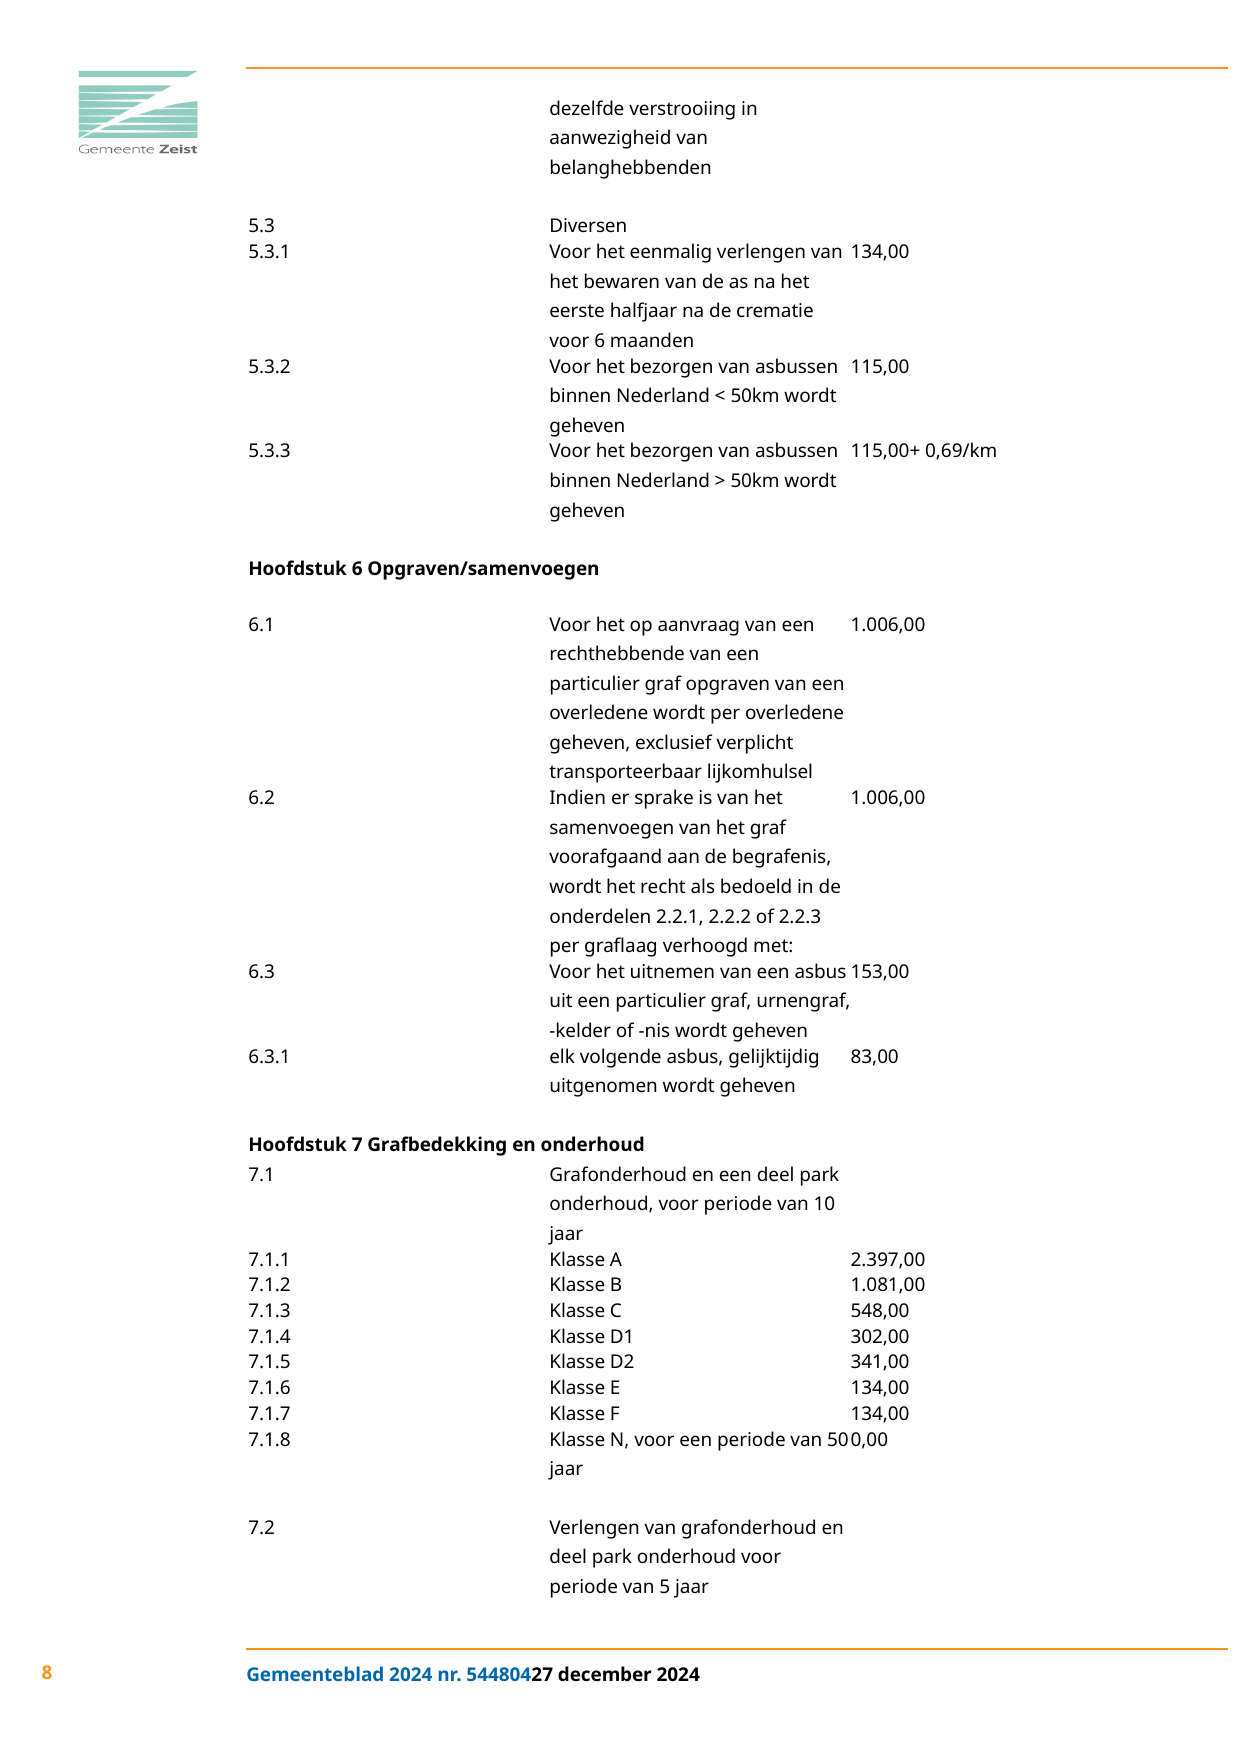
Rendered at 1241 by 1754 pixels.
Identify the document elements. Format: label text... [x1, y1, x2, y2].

table_cell 83,00 [850, 1043, 1152, 1098]
table_cell [850, 95, 1152, 180]
table_cell 5.3.3 [248, 438, 549, 523]
table_cell Klasse E [549, 1374, 850, 1400]
table_cell Voor het uitnemen van een asbus uit een particulier graf, urnengraf, -kelder of -nis wordt geheven [549, 958, 850, 1043]
table_cell 302,00 [850, 1323, 1152, 1349]
table_cell 115,00 [850, 353, 1152, 438]
table_cell Klasse A [549, 1246, 850, 1271]
table_cell 134,00 [850, 238, 1152, 353]
table_cell 5.3.2 [248, 353, 549, 438]
table_cell 7.1.4 [248, 1323, 549, 1349]
table_cell Klasse D1 [549, 1323, 850, 1349]
text Hoofdstuk 7 Grafbedekking en onderhoud [248, 1131, 1152, 1157]
table_cell Voor het op aanvraag van een rechthebbende van een particulier graf opgraven van een overledene wordt per overledene geheven, exclusief verplicht transporteerbaar lijkomhulsel [549, 611, 850, 784]
table_cell 134,00 [850, 1374, 1152, 1400]
table_cell 6.3 [248, 958, 549, 1043]
table_header [248, 585, 549, 611]
table_cell elk volgende asbus, gelijktijdig uitgenomen wordt geheven [549, 1043, 850, 1098]
table_header 7.2 [248, 1514, 549, 1599]
table_cell 5.3.1 [248, 238, 549, 353]
table_cell dezelfde verstrooiing in aanwezigheid van belanghebbenden [549, 95, 850, 180]
table_header Grafonderhoud en een deel park onderhoud, voor periode van 10 jaar [549, 1161, 850, 1246]
table_cell Klasse D2 [549, 1349, 850, 1374]
table_cell Indien er sprake is van het samenvoegen van het graf voorafgaand aan de begrafenis, wordt het recht als bedoeld in de onderdelen 2.2.1, 2.2.2 of 2.2.3 per graflaag verhoogd met: [549, 785, 850, 958]
table_cell 1.081,00 [850, 1271, 1152, 1297]
table_header [850, 585, 1152, 611]
table_cell 7.1.1 [248, 1246, 549, 1271]
table_cell Klasse F [549, 1400, 850, 1426]
table_cell 341,00 [850, 1349, 1152, 1374]
table_header [850, 1514, 1152, 1599]
table_cell 115,00+ 0,69/km [850, 438, 1152, 523]
table_header Verlengen van grafonderhoud en deel park onderhoud voor periode van 5 jaar [549, 1514, 850, 1599]
table_header 5.3 [248, 213, 549, 238]
table_cell Klasse N, voor een periode van 50 jaar [549, 1426, 850, 1481]
table_cell 153,00 [850, 958, 1152, 1043]
table_cell 7.1.5 [248, 1349, 549, 1374]
table_cell 6.2 [248, 785, 549, 958]
table_cell 1.006,00 [850, 611, 1152, 784]
table_cell [248, 95, 549, 180]
table_cell 7.1.2 [248, 1271, 549, 1297]
table_cell 7.1.6 [248, 1374, 549, 1400]
table_cell 7.1.3 [248, 1297, 549, 1323]
table_cell 6.1 [248, 611, 549, 784]
table_header [549, 585, 850, 611]
table_header 7.1 [248, 1161, 549, 1246]
table_cell 1.006,00 [850, 785, 1152, 958]
table_cell 7.1.8 [248, 1426, 549, 1481]
table_header Diversen [549, 213, 850, 238]
table_cell 548,00 [850, 1297, 1152, 1323]
table_cell 6.3.1 [248, 1043, 549, 1098]
table_cell 0,00 [850, 1426, 1152, 1481]
table_header [850, 213, 1152, 238]
table_cell 134,00 [850, 1400, 1152, 1426]
table_cell Klasse B [549, 1271, 850, 1297]
table_header [850, 1161, 1152, 1246]
picture [41, 47, 231, 172]
table_cell Voor het bezorgen van asbussen binnen Nederland > 50km wordt geheven [549, 438, 850, 523]
text Hoofdstuk 6 Opgraven/samenvoegen [248, 555, 1152, 581]
table_cell Voor het eenmalig verlengen van het bewaren van de as na het eerste halfjaar na de crematie voor 6 maanden [549, 238, 850, 353]
table_cell Voor het bezorgen van asbussen binnen Nederland < 50km wordt geheven [549, 353, 850, 438]
table_cell 7.1.7 [248, 1400, 549, 1426]
table_cell Klasse C [549, 1297, 850, 1323]
table_cell 2.397,00 [850, 1246, 1152, 1271]
